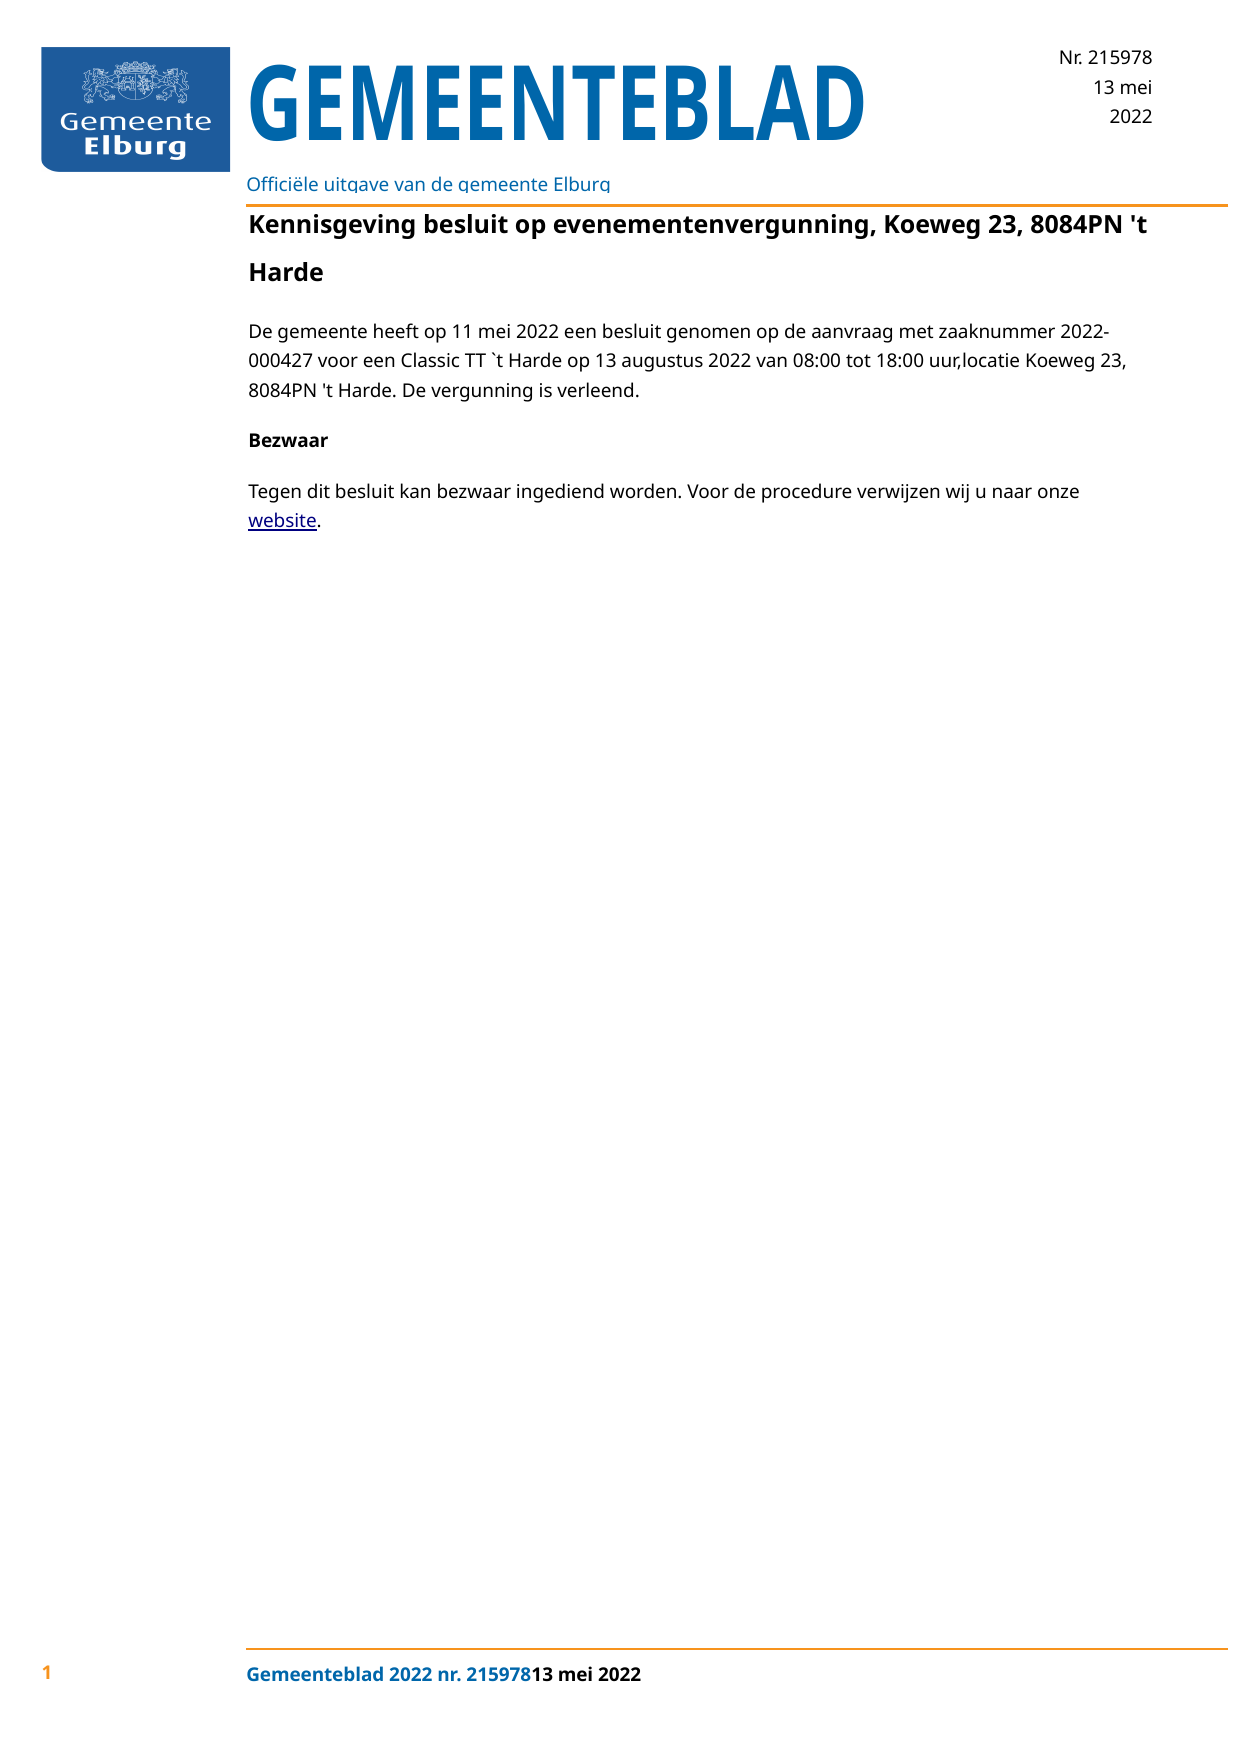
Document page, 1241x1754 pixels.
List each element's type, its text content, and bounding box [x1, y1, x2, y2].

text De gemeente heeft op 11 mei 2022 een besluit genomen op de aanvraag met zaaknummer 2022-000427 voor een Classic TT `t Harde op 13 augustus 2022 van 08:00 tot 18:00 uur,locatie Koeweg 23, 8084PN 't Harde. De vergunning is verleend. [248, 318, 1152, 403]
text Kennisgeving besluit op evenementenvergunning, Koeweg 23, 8084PN 't Harde [248, 207, 1152, 288]
text Tegen dit besluit kan bezwaar ingediend worden. Voor de procedure verwijzen wij u naar onze website. [248, 478, 1152, 533]
picture [41, 47, 231, 172]
text Bezwaar [248, 427, 1152, 453]
